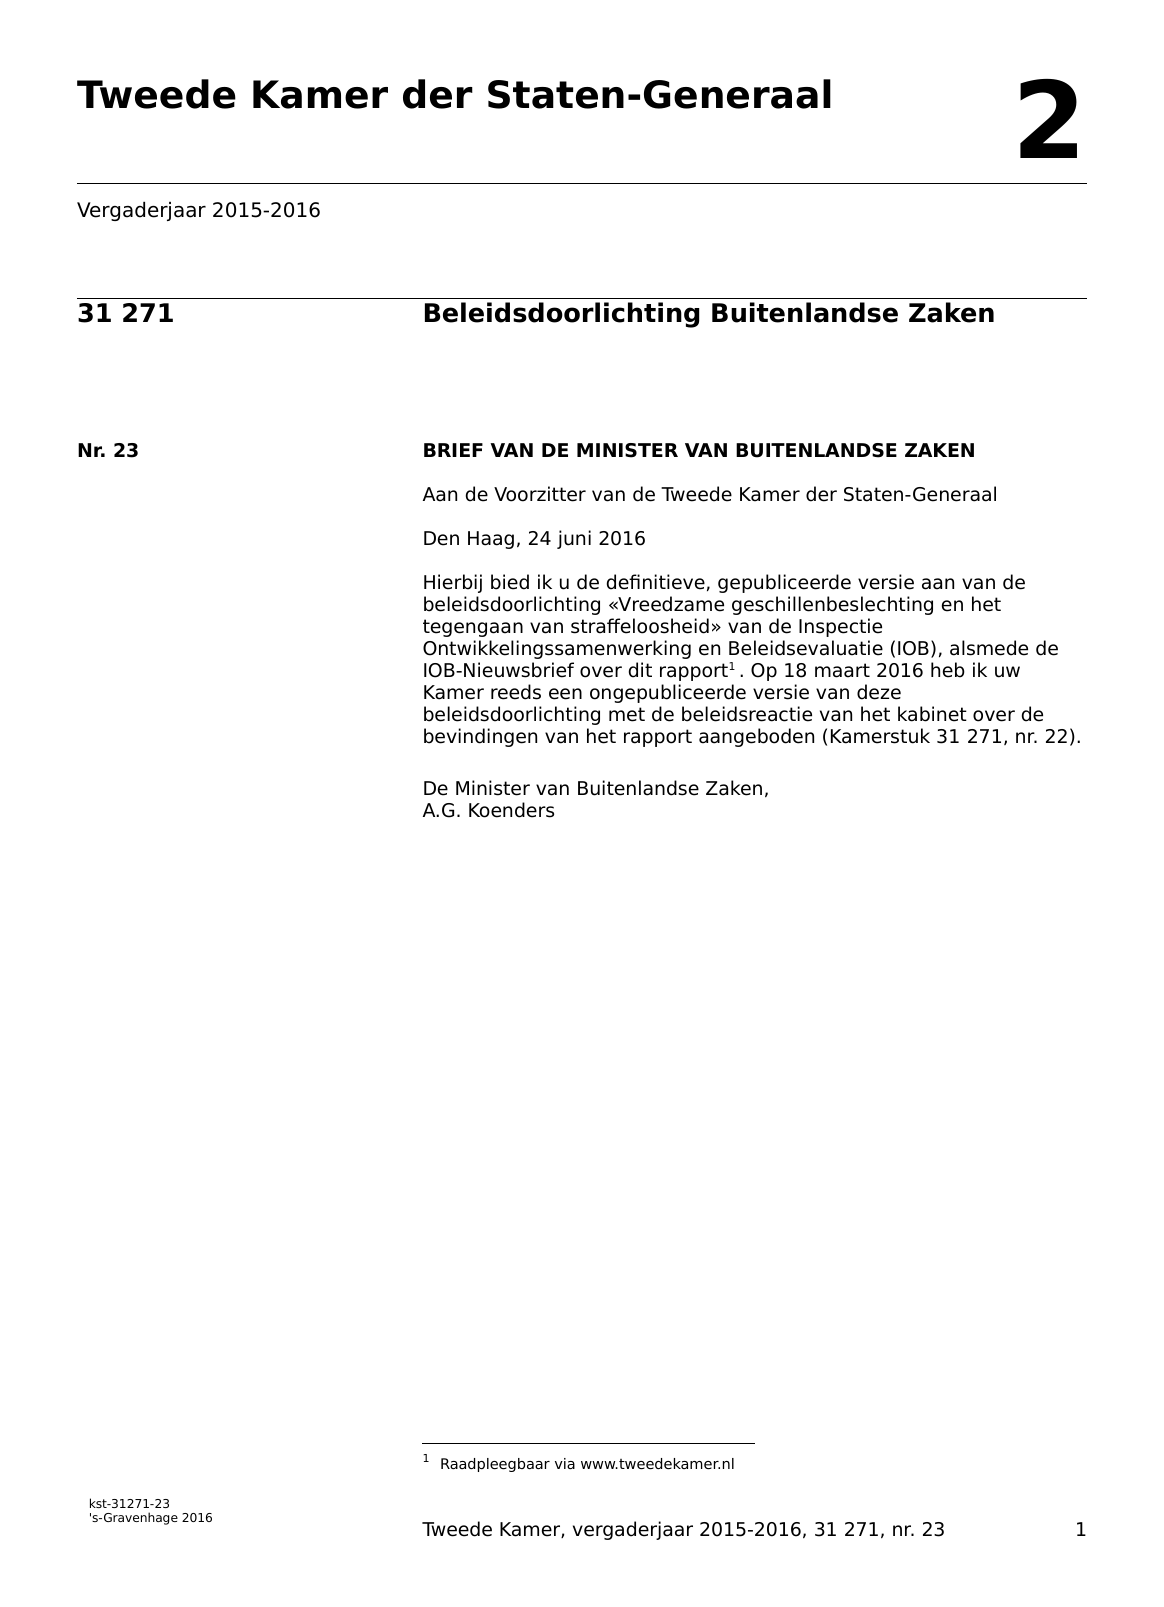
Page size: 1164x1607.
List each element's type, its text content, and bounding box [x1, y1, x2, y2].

text De Minister van Buitenlandse Zaken, A.G. Koenders [422, 778, 1087, 822]
table_header 2 [886, 59, 1087, 183]
table_header Tweede Kamer der Staten-Generaal [77, 59, 886, 183]
text Den Haag, 24 juni 2016 [422, 528, 1087, 550]
text 's-Gravenhage 2016 [88, 1511, 323, 1525]
subtitle 31 271 Beleidsdoorlichting Buitenlandse Zaken [77, 299, 1087, 329]
table_cell Vergaderjaar 2015-2016 [77, 184, 1087, 298]
text Aan de Voorzitter van de Tweede Kamer der Staten-Generaal [422, 484, 1087, 506]
text Raadpleegbaar via www.tweedekamer.nl [422, 1452, 1087, 1474]
subtitle Nr. 23 BRIEF VAN DE MINISTER VAN BUITENLANDSE ZAKEN [77, 440, 1087, 462]
text kst-31271-23 [88, 1497, 323, 1511]
text Hierbij bied ik u de definitieve, gepubliceerde versie aan van de beleidsdoorlichting «Vreedzame geschillenbeslechting en het tegengaan van straffeloosheid» van de Inspectie Ontwikkelingssamenwerking en Beleidsevaluatie (IOB), alsmede de IOB-Nieuwsbrief over dit rapport. Op 18 maart 2016 heb ik uw Kamer reeds een ongepubliceerde versie van deze beleidsdoorlichting met de beleidsreactie van het kabinet over de bevindingen van het rapport aangeboden (Kamerstuk 31 271, nr. 22). [422, 572, 1087, 748]
